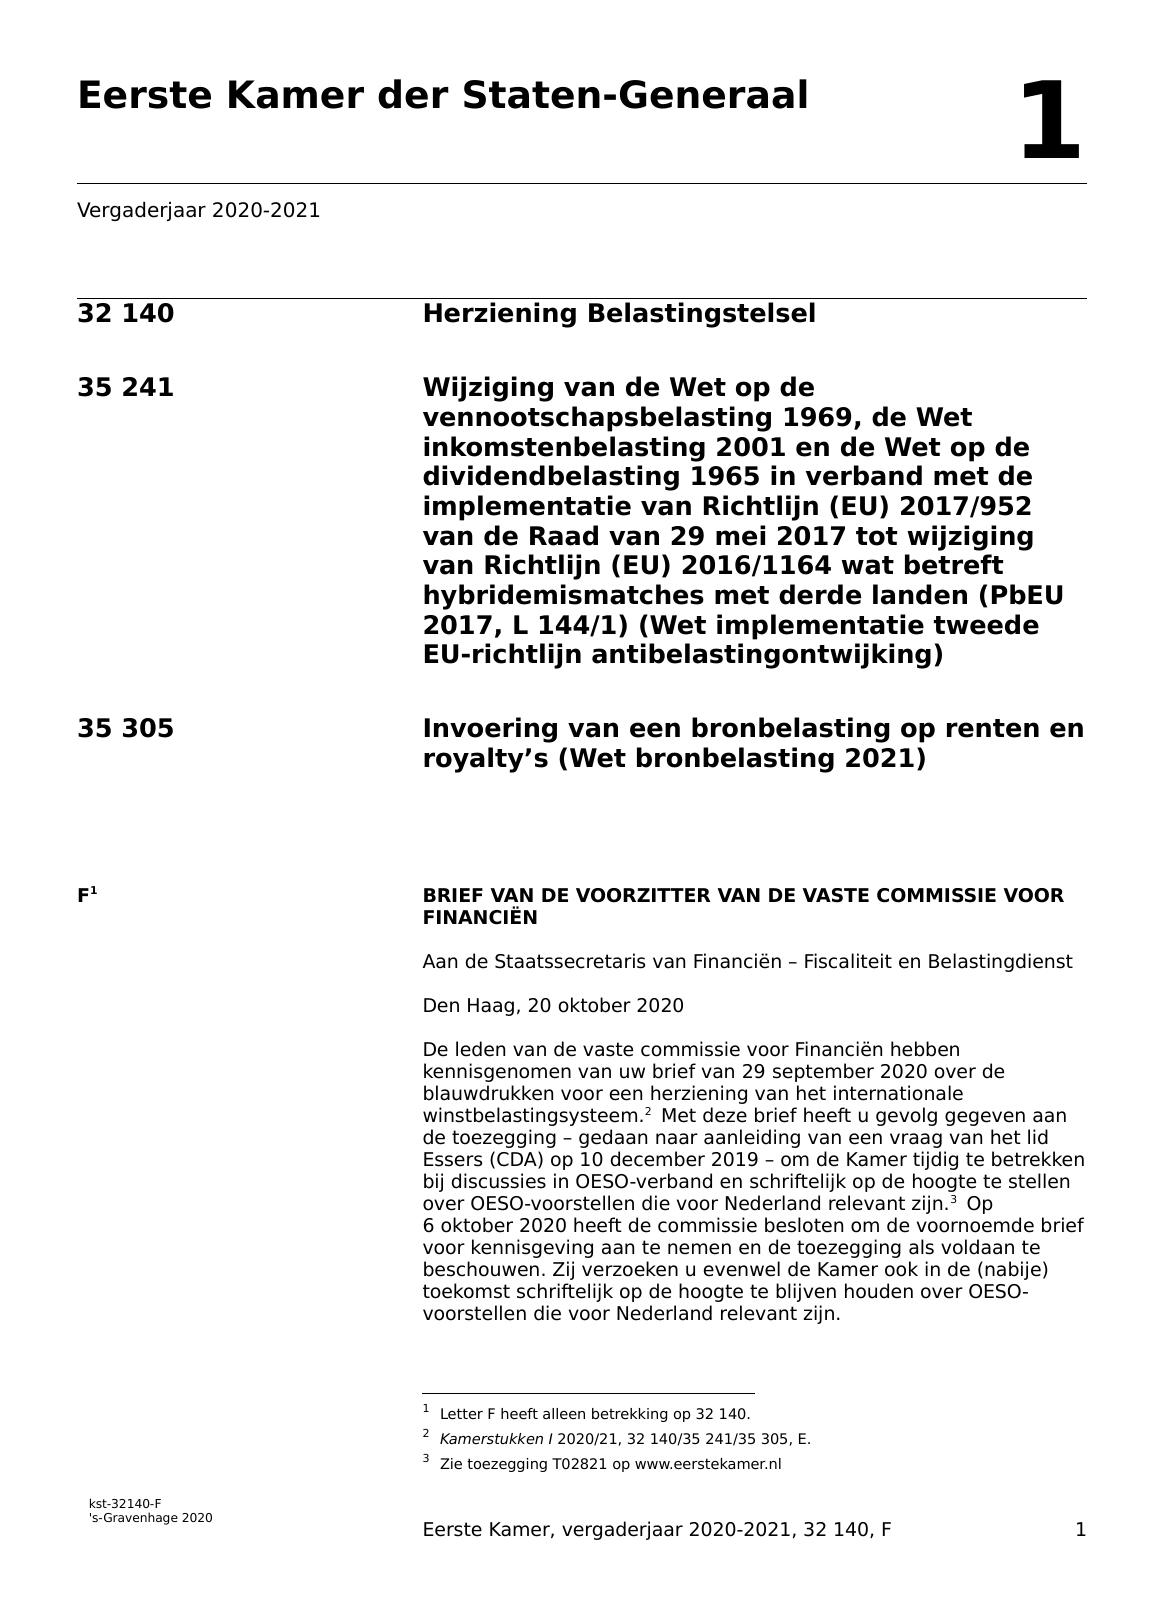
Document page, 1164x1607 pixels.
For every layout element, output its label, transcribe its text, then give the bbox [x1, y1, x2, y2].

subtitle F BRIEF VAN DE VOORZITTER VAN DE VASTE COMMISSIE VOOR FINANCIËN [77, 885, 1087, 929]
text Zie toezegging T02821 op www.eerstekamer.nl [422, 1452, 1087, 1474]
text Aan de Staatssecretaris van Financiën – Fiscaliteit en Belastingdienst [422, 951, 1087, 973]
text Kamerstukken I 2020/21, 32 140/35 241/35 305, E. [422, 1427, 1087, 1449]
subtitle 35 241 Wijziging van de Wet op de vennootschapsbelasting 1969, de Wet inkomstenbelasting 2001 en de Wet op de dividendbelasting 1965 in verband met de implementatie van Richtlijn (EU) 2017/952 van de Raad van 29 mei 2017 tot wijziging van Richtlijn (EU) 2016/1164 wat betreft hybridemismatches met derde landen (PbEU 2017, L 144/1) (Wet implementatie tweede EU-richtlijn antibelastingontwijking) [77, 373, 1087, 670]
table_cell Vergaderjaar 2020-2021 [77, 184, 1087, 298]
subtitle 35 305 Invoering van een bronbelasting op renten en royalty’s (Wet bronbelasting 2021) [77, 714, 1087, 774]
table_header Eerste Kamer der Staten-Generaal [77, 59, 886, 183]
text De leden van de vaste commissie voor Financiën hebben kennisgenomen van uw brief van 29 september 2020 over de blauwdrukken voor een herziening van het internationale winstbelastingsysteem. Met deze brief heeft u gevolg gegeven aan de toezegging – gedaan naar aanleiding van een vraag van het lid Essers (CDA) op 10 december 2019 – om de Kamer tijdig te betrekken bij discussies in OESO-verband en schriftelijk op de hoogte te stellen over OESO-voorstellen die voor Nederland relevant zijn. Op 6 oktober 2020 heeft de commissie besloten om de voornoemde brief voor kennisgeving aan te nemen en de toezegging als voldaan te beschouwen. Zij verzoeken u evenwel de Kamer ook in de (nabije) toekomst schriftelijk op de hoogte te blijven houden over OESO-voorstellen die voor Nederland relevant zijn. [422, 1039, 1087, 1325]
table_header 1 [886, 59, 1087, 183]
text 's-Gravenhage 2020 [88, 1511, 323, 1525]
text Den Haag, 20 oktober 2020 [422, 995, 1087, 1017]
text kst-32140-F [88, 1497, 323, 1511]
text Letter F heeft alleen betrekking op 32 140. [422, 1402, 1087, 1424]
subtitle 32 140 Herziening Belastingstelsel [77, 299, 1087, 329]
